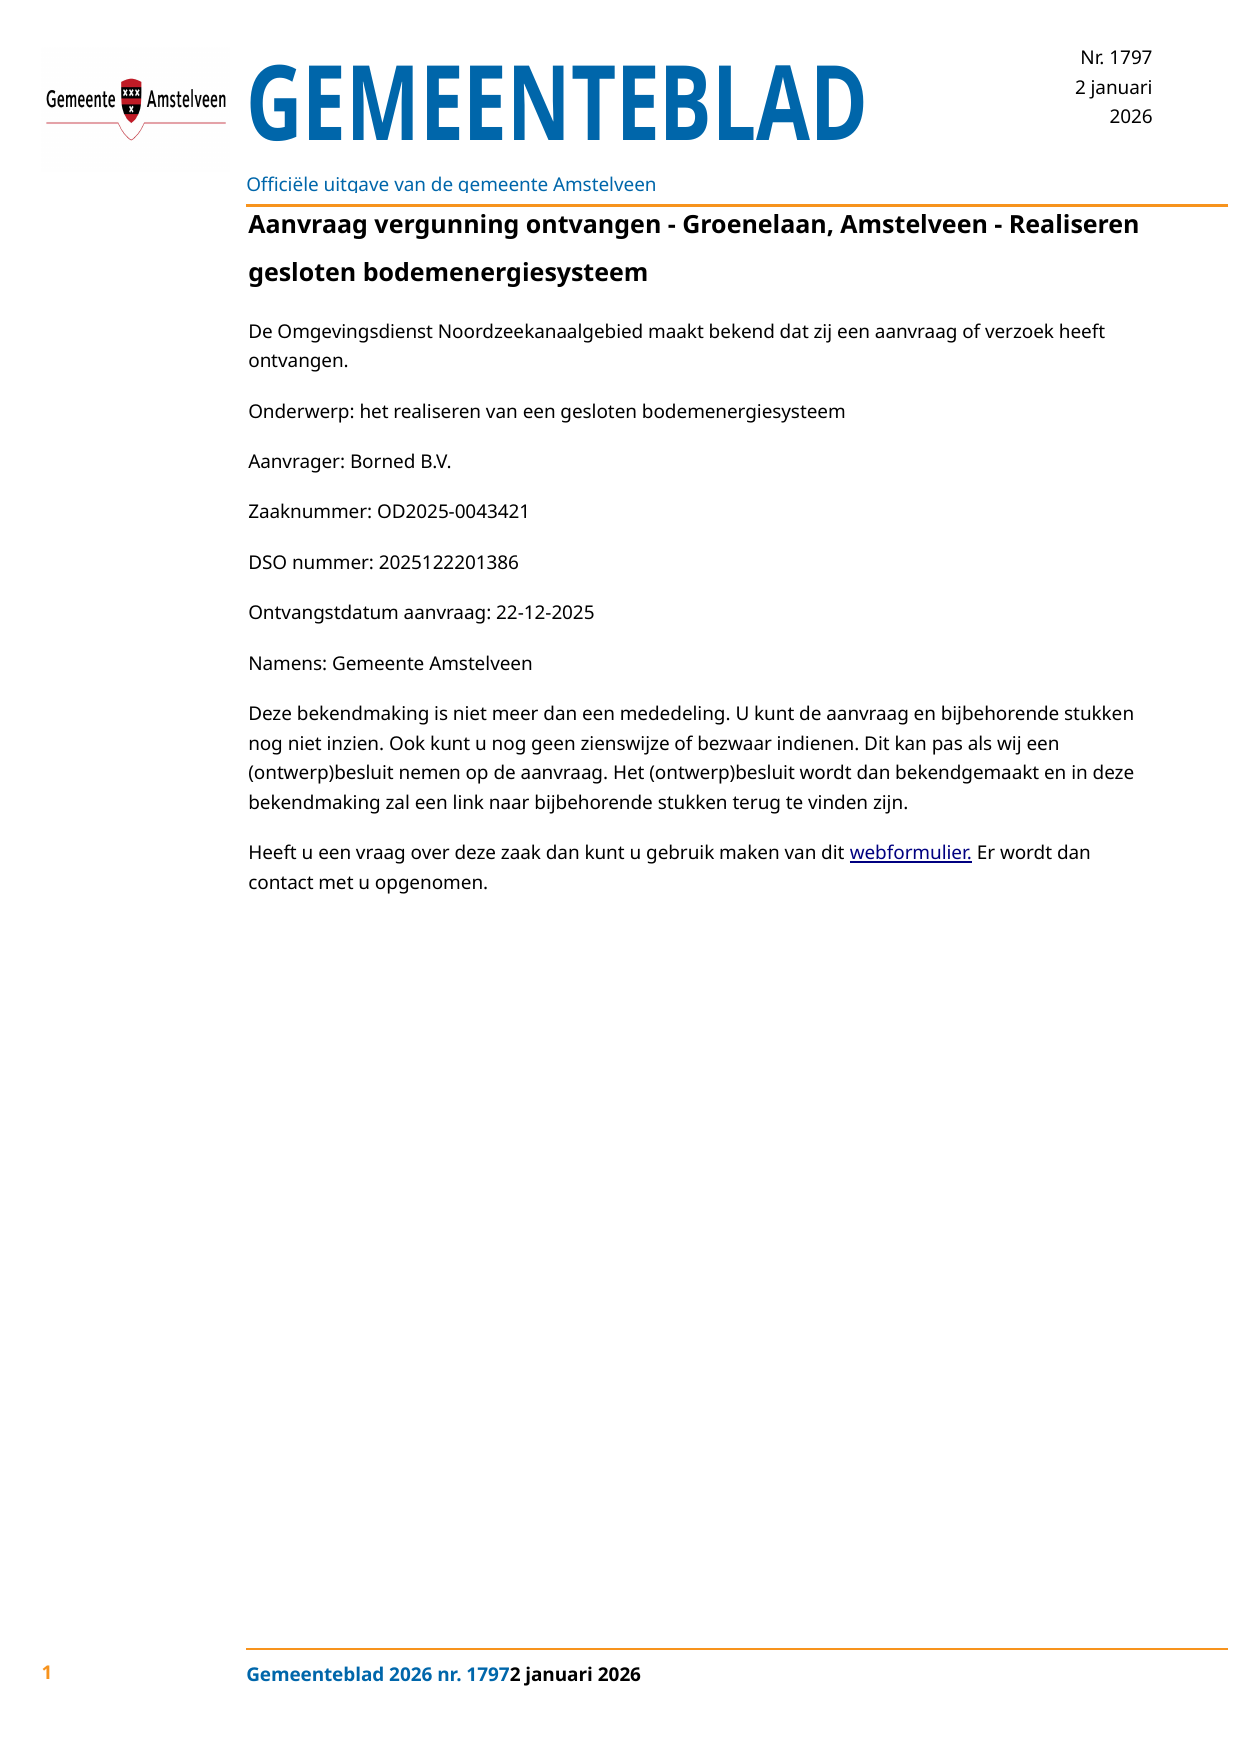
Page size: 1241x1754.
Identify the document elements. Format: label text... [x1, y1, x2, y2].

text Zaaknummer: OD2025-0043421 [248, 499, 1152, 524]
text Deze bekendmaking is niet meer dan een mededeling. U kunt de aanvraag en bijbehorende stukken nog niet inzien. Ook kunt u nog geen zienswijze of bezwaar indienen. Dit kan pas als wij een (ontwerp)besluit nemen op de aanvraag. Het (ontwerp)besluit wordt dan bekendgemaakt en in deze bekendmaking zal een link naar bijbehorende stukken terug te vinden zijn. [248, 700, 1152, 815]
picture [41, 47, 231, 172]
text Aanvrager: Borned B.V. [248, 448, 1152, 474]
text Ontvangstdatum aanvraag: 22-12-2025 [248, 599, 1152, 625]
text Heeft u een vraag over deze zaak dan kunt u gebruik maken van dit webformulier. Er wordt dan contact met u opgenomen. [248, 839, 1152, 895]
text Onderwerp: het realiseren van een gesloten bodemenergiesysteem [248, 398, 1152, 424]
text DSO nummer: 2025122201386 [248, 549, 1152, 575]
text Aanvraag vergunning ontvangen - Groenelaan, Amstelveen - Realiseren gesloten bodemenergiesysteem [248, 207, 1152, 288]
text De Omgevingsdienst Noordzeekanaalgebied maakt bekend dat zij een aanvraag of verzoek heeft ontvangen. [248, 318, 1152, 373]
text Namens: Gemeente Amstelveen [248, 650, 1152, 676]
